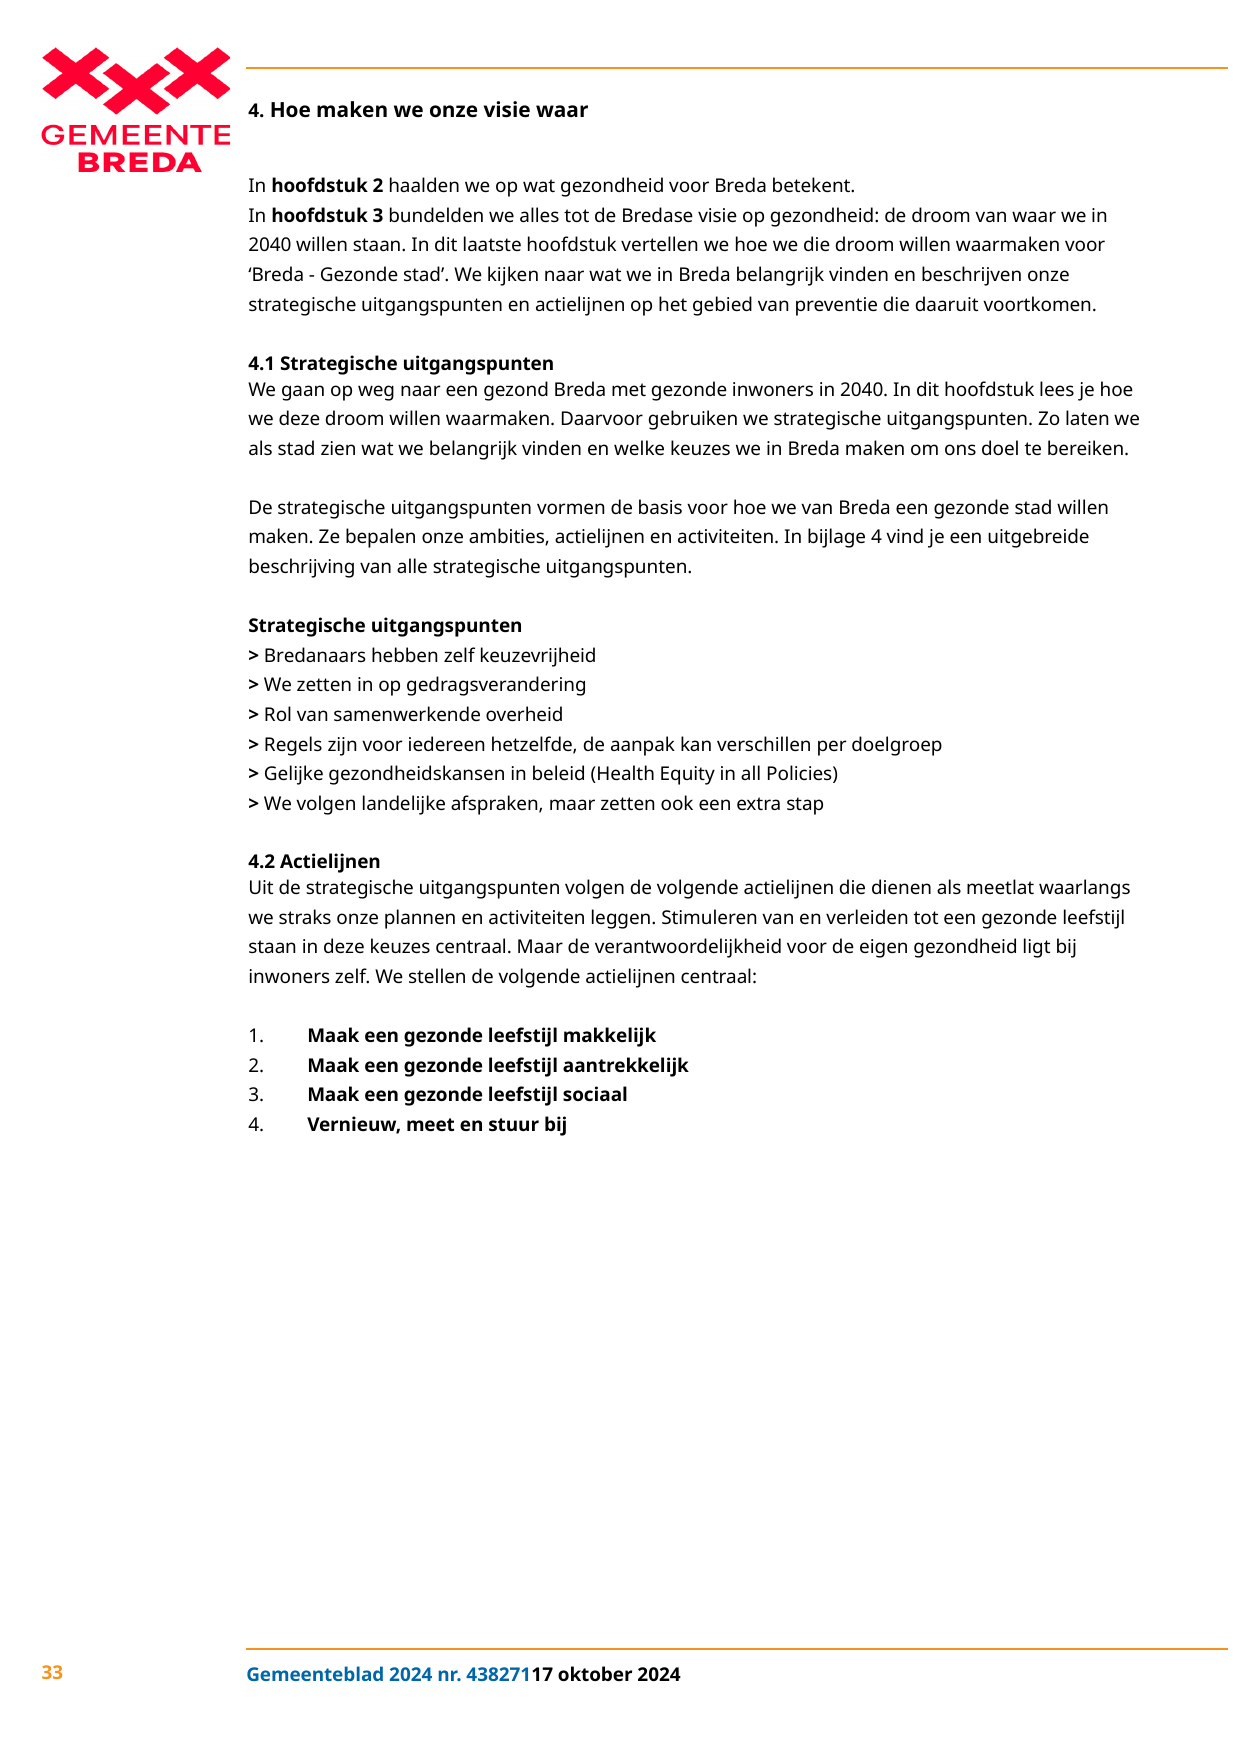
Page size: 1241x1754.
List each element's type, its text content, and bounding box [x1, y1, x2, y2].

text 4. Hoe maken we onze visie waar [248, 95, 1152, 123]
text Uit de strategische uitgangspunten volgen de volgende actielijnen die dienen als meetlat waarlangs we straks onze plannen en activiteiten leggen. Stimuleren van en verleiden tot een gezonde leefstijl staan in deze keuzes centraal. Maar de verantwoordelijkheid voor de eigen gezondheid ligt bij inwoners zelf. We stellen de volgende actielijnen centraal: [248, 874, 1152, 989]
text 4.2 Actielijnen [248, 848, 1152, 874]
table_header Strategische uitgangspunten > Bredanaars hebben zelf keuzevrijheid > We zetten in op gedragsverandering > Rol van samenwerkende overheid > Regels zijn voor iedereen hetzelfde, de aanpak kan verschillen per doelgroep > Gelijke gezondheidskansen in beleid (Health Equity in all Policies) > We volgen landelijke afspraken, maar zetten ook een extra stap [248, 613, 1152, 816]
list Maak een gezonde leefstijl aantrekkelijk [248, 1052, 1152, 1077]
list Maak een gezonde leefstijl sociaal [248, 1081, 1152, 1107]
text 4.1 Strategische uitgangspunten [248, 350, 1152, 376]
text De strategische uitgangspunten vormen de basis voor hoe we van Breda een gezonde stad willen maken. Ze bepalen onze ambities, actielijnen en activiteiten. In bijlage 4 vind je een uitgebreide beschrijving van alle strategische uitgangspunten. [248, 494, 1152, 579]
picture [41, 47, 231, 172]
list Vernieuw, meet en stuur bij [248, 1111, 1152, 1137]
text In hoofdstuk 3 bundelden we alles tot de Bredase visie op gezondheid: de droom van waar we in 2040 willen staan. In dit laatste hoofdstuk vertellen we hoe we die droom willen waarmaken voor ‘Breda - Gezonde stad’. We kijken naar wat we in Breda belangrijk vinden en beschrijven onze strategische uitgangspunten en actielijnen op het gebied van preventie die daaruit voortkomen. [248, 202, 1152, 317]
text In hoofdstuk 2 haalden we op wat gezondheid voor Breda betekent. [248, 172, 1152, 198]
text We gaan op weg naar een gezond Breda met gezonde inwoners in 2040. In dit hoofdstuk lees je hoe we deze droom willen waarmaken. Daarvoor gebruiken we strategische uitgangspunten. Zo laten we als stad zien wat we belangrijk vinden en welke keuzes we in Breda maken om ons doel te bereiken. [248, 376, 1152, 461]
list Maak een gezonde leefstijl makkelijk [248, 1022, 1152, 1048]
